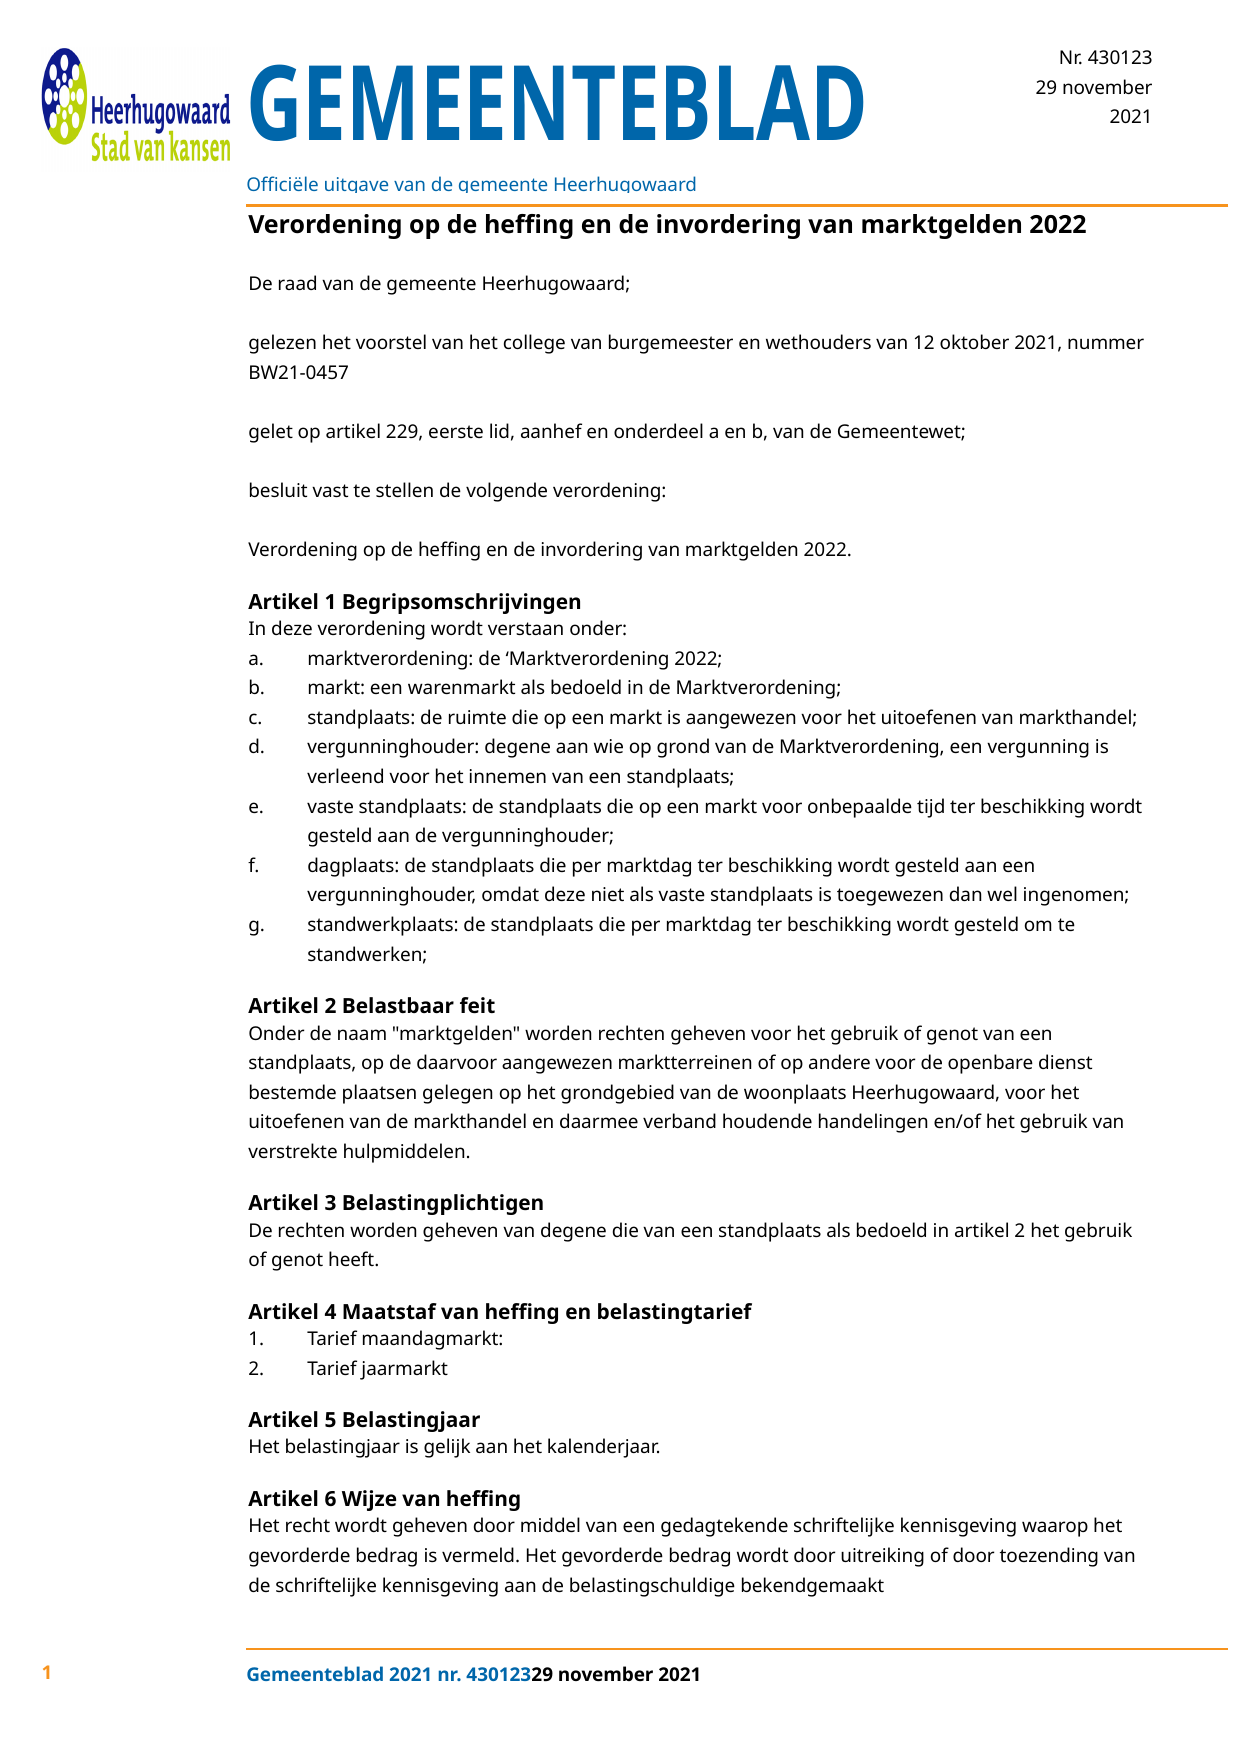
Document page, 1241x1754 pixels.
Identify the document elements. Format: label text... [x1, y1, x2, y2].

text Verordening op de heffing en de invordering van marktgelden 2022. [248, 537, 1152, 562]
text Artikel 3 Belastingplichtigen [248, 1188, 1152, 1217]
list Tarief jaarmarkt [248, 1355, 1152, 1381]
list vergunninghouder: degene aan wie op grond van de Marktverordening, een vergunning is verleend voor het innemen van een standplaats; [248, 734, 1152, 789]
text Het belastingjaar is gelijk aan het kalenderjaar. [248, 1434, 1152, 1459]
list standwerkplaats: de standplaats die per marktdag ter beschikking wordt gesteld om te standwerken; [248, 911, 1152, 967]
text Onder de naam "marktgelden" worden rechten geheven voor het gebruik of genot van een standplaats, op de daarvoor aangewezen marktterreinen of op andere voor de openbare dienst bestemde plaatsen gelegen op het grondgebied van de woonplaats Heerhugowaard, voor het uitoefenen van de markthandel en daarmee verband houdende handelingen en/of het gebruik van verstrekte hulpmiddelen. [248, 1020, 1152, 1164]
text Verordening op de heffing en de invordering van marktgelden 2022 [248, 207, 1152, 241]
text besluit vast te stellen de volgende verordening: [248, 477, 1152, 503]
text Artikel 6 Wijze van heffing [248, 1484, 1152, 1513]
text Artikel 4 Maatstaf van heffing en belastingtarief [248, 1297, 1152, 1325]
list markt: een warenmarkt als bedoeld in de Marktverordening; [248, 674, 1152, 700]
text gelezen het voorstel van het college van burgemeester en wethouders van 12 oktober 2021, nummer BW21-0457 [248, 329, 1152, 385]
text De rechten worden geheven van degene die van een standplaats als bedoeld in artikel 2 het gebruik of genot heeft. [248, 1217, 1152, 1272]
text De raad van de gemeente Heerhugowaard; [248, 270, 1152, 296]
text Artikel 2 Belastbaar feit [248, 991, 1152, 1020]
text Het recht wordt geheven door middel van een gedagtekende schriftelijke kennisgeving waarop het gevorderde bedrag is vermeld. Het gevorderde bedrag wordt door uitreiking of door toezending van de schriftelijke kennisgeving aan de belastingschuldige bekendgemaakt [248, 1513, 1152, 1597]
text gelet op artikel 229, eerste lid, aanhef en onderdeel a en b, van de Gemeentewet; [248, 418, 1152, 444]
text Artikel 5 Belastingjaar [248, 1405, 1152, 1434]
list marktverordening: de ‘Marktverordening 2022; [248, 645, 1152, 671]
picture [41, 47, 231, 172]
list standplaats: de ruimte die op een markt is aangewezen voor het uitoefenen van markthandel; [248, 704, 1152, 730]
list vaste standplaats: de standplaats die op een markt voor onbepaalde tijd ter beschikking wordt gesteld aan de vergunninghouder; [248, 793, 1152, 848]
list dagplaats: de standplaats die per marktdag ter beschikking wordt gesteld aan een vergunninghouder, omdat deze niet als vaste standplaats is toegewezen dan wel ingenomen; [248, 852, 1152, 907]
text Artikel 1 Begripsomschrijvingen [248, 587, 1152, 615]
list Tarief maandagmarkt: [248, 1325, 1152, 1351]
text In deze verordening wordt verstaan onder: [248, 615, 1152, 641]
